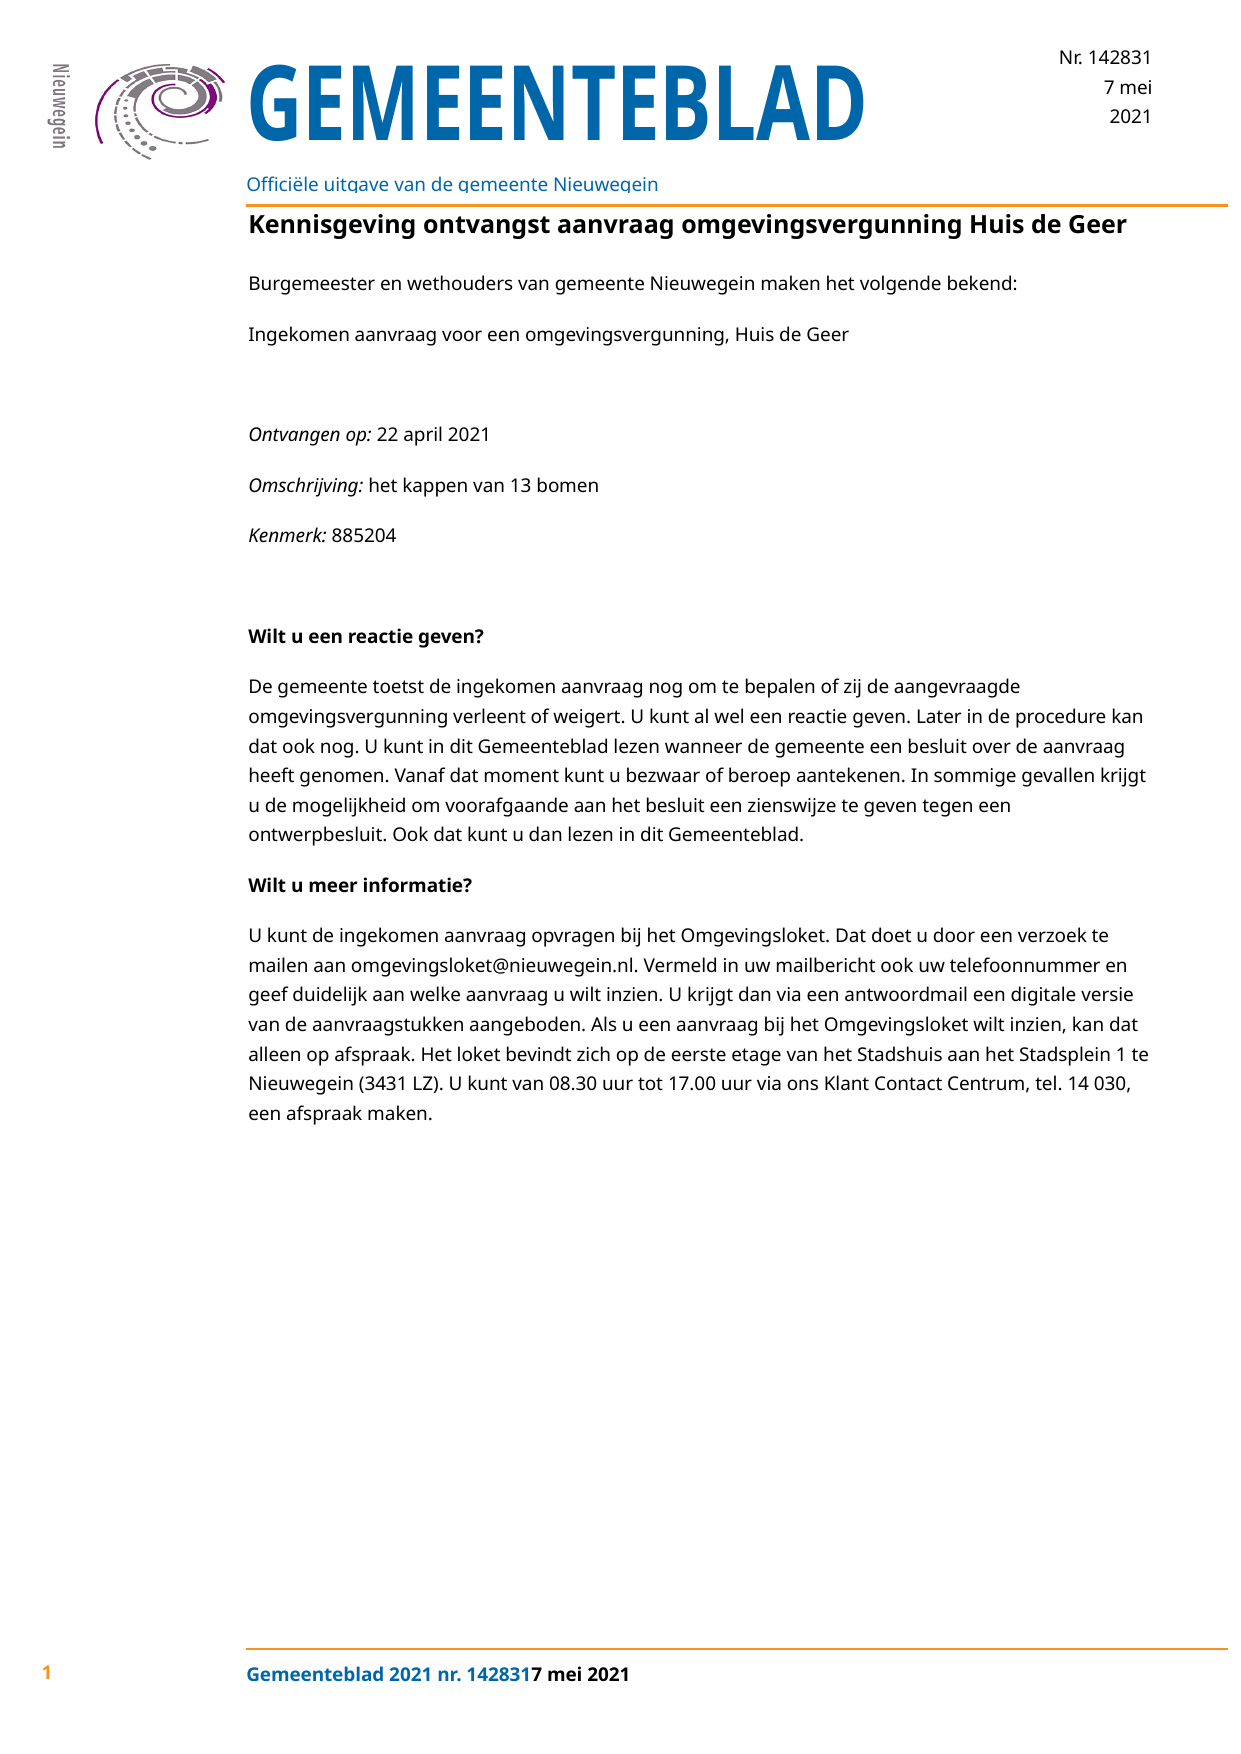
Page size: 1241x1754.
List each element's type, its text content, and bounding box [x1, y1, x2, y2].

text Kennisgeving ontvangst aanvraag omgevingsvergunning Huis de Geer [248, 207, 1152, 241]
text Omschrijving: het kappen van 13 bomen [248, 472, 1152, 498]
text Ingekomen aanvraag voor een omgevingsvergunning, Huis de Geer [248, 321, 1152, 346]
picture [41, 47, 231, 172]
text Ontvangen op: 22 april 2021 [248, 422, 1152, 447]
text Wilt u een reactie geven? [248, 623, 1152, 649]
text Kenmerk: 885204 [248, 522, 1152, 548]
text De gemeente toetst de ingekomen aanvraag nog om te bepalen of zij de aangevraagde omgevingsvergunning verleent of weigert. U kunt al wel een reactie geven. Later in de procedure kan dat ook nog. U kunt in dit Gemeenteblad lezen wanneer de gemeente een besluit over de aanvraag heeft genomen. Vanaf dat moment kunt u bezwaar of beroep aantekenen. In sommige gevallen krijgt u de mogelijkheid om voorafgaande aan het besluit een zienswijze te geven tegen een ontwerpbesluit. Ook dat kunt u dan lezen in dit Gemeenteblad. [248, 674, 1152, 847]
text Wilt u meer informatie? [248, 872, 1152, 898]
text U kunt de ingekomen aanvraag opvragen bij het Omgevingsloket. Dat doet u door een verzoek te mailen aan omgevingsloket@nieuwegein.nl. Vermeld in uw mailbericht ook uw telefoonnummer en geef duidelijk aan welke aanvraag u wilt inzien. U krijgt dan via een antwoordmail een digitale versie van de aanvraagstukken aangeboden. Als u een aanvraag bij het Omgevingsloket wilt inzien, kan dat alleen op afspraak. Het loket bevindt zich op de eerste etage van het Stadshuis aan het Stadsplein 1 te Nieuwegein (3431 LZ). U kunt van 08.30 uur tot 17.00 uur via ons Klant Contact Centrum, tel. 14 030, een afspraak maken. [248, 922, 1152, 1126]
text Burgemeester en wethouders van gemeente Nieuwegein maken het volgende bekend: [248, 270, 1152, 296]
